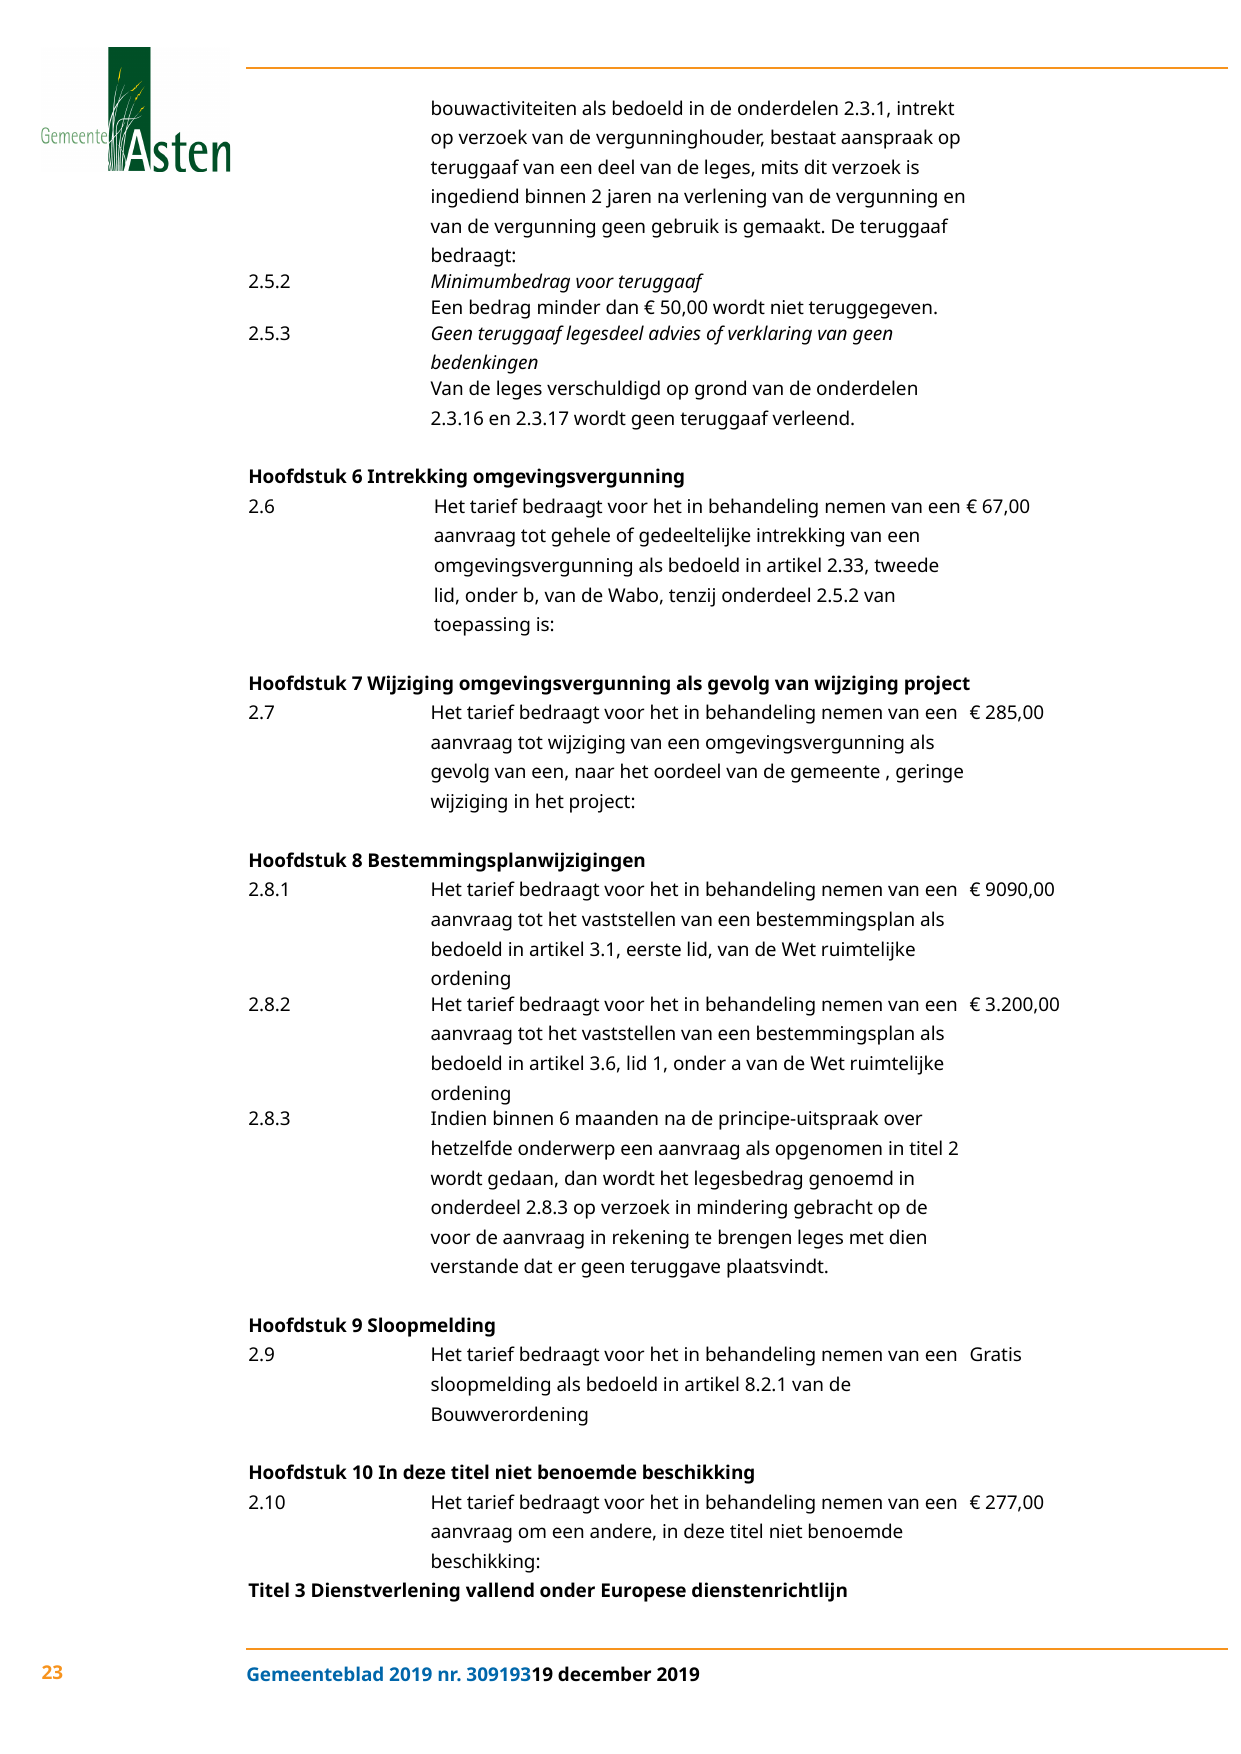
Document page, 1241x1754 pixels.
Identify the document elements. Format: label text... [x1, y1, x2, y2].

table_cell Van de leges verschuldigd op grond van de onderdelen 2.3.16 en 2.3.17 wordt geen teruggaaf verleend. [430, 375, 969, 431]
table_header € 277,00 [969, 1489, 1152, 1574]
table_cell [969, 269, 1152, 294]
table_header Het tarief bedraagt voor het in behandeling nemen van een sloopmelding als bedoeld in artikel 8.2.1 van de Bouwverordening [430, 1342, 969, 1427]
table_header € 67,00 [966, 493, 1152, 637]
table_header Het tarief bedraagt voor het in behandeling nemen van een aanvraag tot het vaststellen van een bestemmingsplan als bedoeld in artikel 3.1, eerste lid, van de Wet ruimtelijke ordening [430, 877, 969, 991]
table_cell [969, 1106, 1152, 1279]
table_cell Geen teruggaaf legesdeel advies of verklaring van geen bedenkingen [430, 320, 969, 375]
picture [41, 47, 231, 172]
table_cell Minimumbedrag voor teruggaaf [430, 269, 969, 294]
table_cell bouwactiviteiten als bedoeld in de onderdelen 2.3.1, intrekt op verzoek van de vergunninghouder, bestaat aanspraak op teruggaaf van een deel van de leges, mits dit verzoek is ingediend binnen 2 jaren na verlening van de vergunning en van de vergunning geen gebruik is gemaakt. De teruggaaf bedraagt: [430, 95, 969, 268]
table_header 2.8.1 [248, 877, 430, 991]
text Hoofdstuk 7 Wijziging omgevingsvergunning als gevolg van wijziging project [248, 670, 1152, 696]
table_header 2.7 [248, 700, 430, 814]
text Hoofdstuk 9 Sloopmelding [248, 1312, 1152, 1338]
table_cell Een bedrag minder dan € 50,00 wordt niet teruggegeven. [430, 294, 969, 320]
table_cell 2.5.2 [248, 269, 430, 294]
table_cell [969, 320, 1152, 375]
table_header 2.6 [248, 493, 433, 637]
table_cell 2.8.2 [248, 991, 430, 1106]
text Hoofdstuk 10 In deze titel niet benoemde beschikking [248, 1459, 1152, 1485]
table_cell [969, 294, 1152, 320]
table_header Gratis [969, 1342, 1152, 1427]
table_cell Indien binnen 6 maanden na de principe-uitspraak over hetzelfde onderwerp een aanvraag als opgenomen in titel 2 wordt gedaan, dan wordt het legesbedrag genoemd in onderdeel 2.8.3 op verzoek in mindering gebracht op de voor de aanvraag in rekening te brengen leges met dien verstande dat er geen teruggave plaatsvindt. [430, 1106, 969, 1279]
table_header Het tarief bedraagt voor het in behandeling nemen van een aanvraag tot gehele of gedeeltelijke intrekking van een omgevingsvergunning als bedoeld in artikel 2.33, tweede lid, onder b, van de Wabo, tenzij onderdeel 2.5.2 van toepassing is: [434, 493, 966, 637]
table_cell [969, 375, 1152, 431]
table_header 2.10 [248, 1489, 430, 1574]
table_header Het tarief bedraagt voor het in behandeling nemen van een aanvraag tot wijziging van een omgevingsvergunning als gevolg van een, naar het oordeel van de gemeente , geringe wijziging in het project: [430, 700, 969, 814]
table_header Het tarief bedraagt voor het in behandeling nemen van een aanvraag om een andere, in deze titel niet benoemde beschikking: [430, 1489, 969, 1574]
table_cell Het tarief bedraagt voor het in behandeling nemen van een aanvraag tot het vaststellen van een bestemmingsplan als bedoeld in artikel 3.6, lid 1, onder a van de Wet ruimtelijke ordening [430, 991, 969, 1106]
table_cell [248, 294, 430, 320]
table_header 2.9 [248, 1342, 430, 1427]
table_cell [248, 95, 430, 268]
table_cell [969, 95, 1152, 268]
table_header € 285,00 [969, 700, 1152, 814]
table_cell 2.8.3 [248, 1106, 430, 1279]
table_cell 2.5.3 [248, 320, 430, 375]
table_header € 9090,00 [969, 877, 1152, 991]
table_cell [248, 375, 430, 431]
table_cell € 3.200,00 [969, 991, 1152, 1106]
text Hoofdstuk 8 Bestemmingsplanwijzigingen [248, 847, 1152, 873]
text Titel 3 Dienstverlening vallend onder Europese dienstenrichtlijn [248, 1577, 1152, 1603]
text Hoofdstuk 6 Intrekking omgevingsvergunning [248, 463, 1152, 489]
